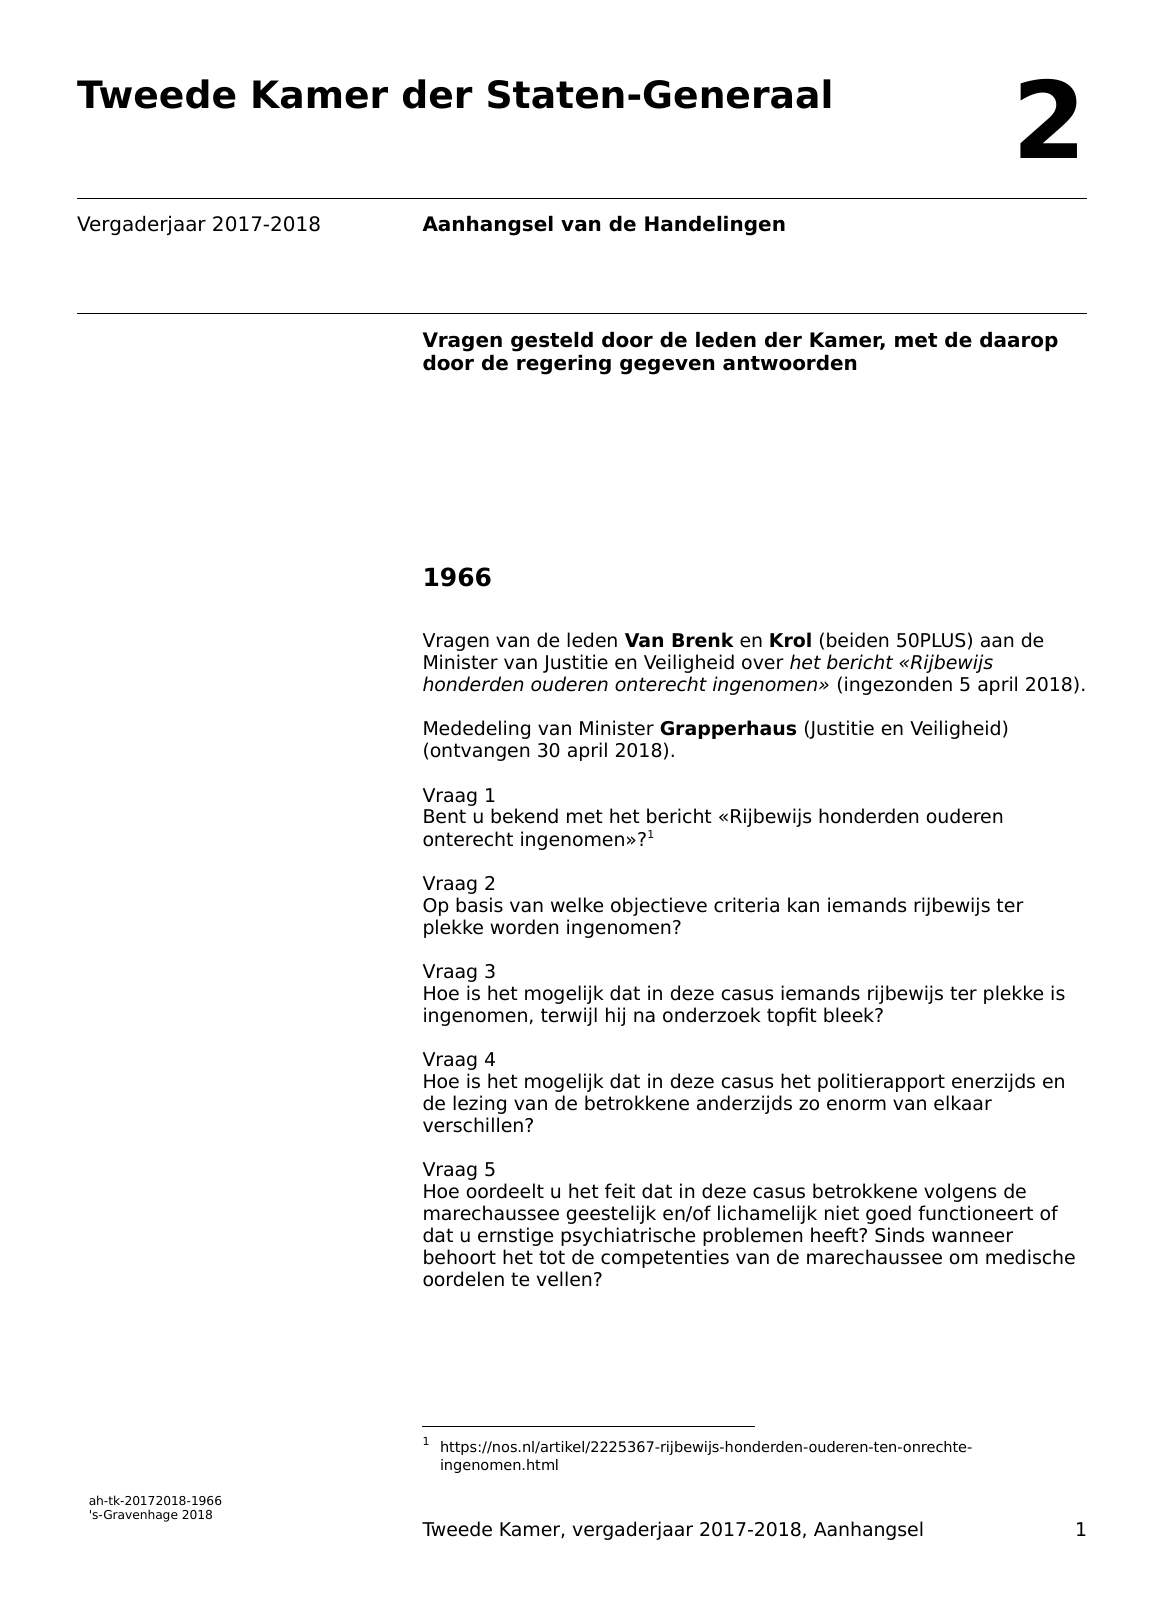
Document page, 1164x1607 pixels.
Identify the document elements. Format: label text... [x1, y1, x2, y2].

text Vraag 1 [422, 784, 1087, 806]
table_cell [77, 314, 422, 375]
text Vraag 5 [422, 1159, 1087, 1181]
table_header 2 [886, 59, 1087, 198]
text Mededeling van Minister Grapperhaus (Justitie en Veiligheid) (ontvangen 30 april 2018). [422, 718, 1087, 762]
text Op basis van welke objectieve criteria kan iemands rijbewijs ter plekke worden ingenomen? [422, 894, 1087, 938]
table_header Tweede Kamer der Staten-Generaal [77, 59, 886, 198]
text Vraag 3 [422, 961, 1087, 983]
text Hoe is het mogelijk dat in deze casus het politierapport enerzijds en de lezing van de betrokkene anderzijds zo enorm van elkaar verschillen? [422, 1071, 1087, 1137]
table_cell Vragen gesteld door de leden der Kamer, met de daarop door de regering gegeven antwoorden [422, 314, 1087, 375]
text Hoe oordeelt u het feit dat in deze casus betrokkene volgens de marechaussee geestelijk en/of lichamelijk niet goed functioneert of dat u ernstige psychiatrische problemen heeft? Sinds wanneer behoort het tot de competenties van de marechaussee om medische oordelen te vellen? [422, 1181, 1087, 1291]
table_cell Vergaderjaar 2017-2018 [77, 199, 422, 313]
text Bent u bekend met het bericht «Rijbewijs honderden ouderen onterecht ingenomen»? [422, 806, 1087, 850]
text 1966 [422, 563, 1087, 592]
table_cell Aanhangsel van de Handelingen [422, 199, 1087, 313]
text Vraag 2 [422, 873, 1087, 894]
text 's-Gravenhage 2018 [88, 1508, 323, 1522]
text Hoe is het mogelijk dat in deze casus iemands rijbewijs ter plekke is ingenomen, terwijl hij na onderzoek topfit bleek? [422, 983, 1087, 1027]
text Vraag 4 [422, 1049, 1087, 1071]
text https://nos.nl/artikel/2225367-rijbewijs-honderden-ouderen-ten-onrechte-ingenomen.html [422, 1435, 1087, 1474]
text ah-tk-20172018-1966 [88, 1494, 323, 1508]
text Vragen van de leden Van Brenk en Krol (beiden 50PLUS) aan de Minister van Justitie en Veiligheid over het bericht «Rijbewijs honderden ouderen onterecht ingenomen» (ingezonden 5 april 2018). [422, 630, 1087, 696]
